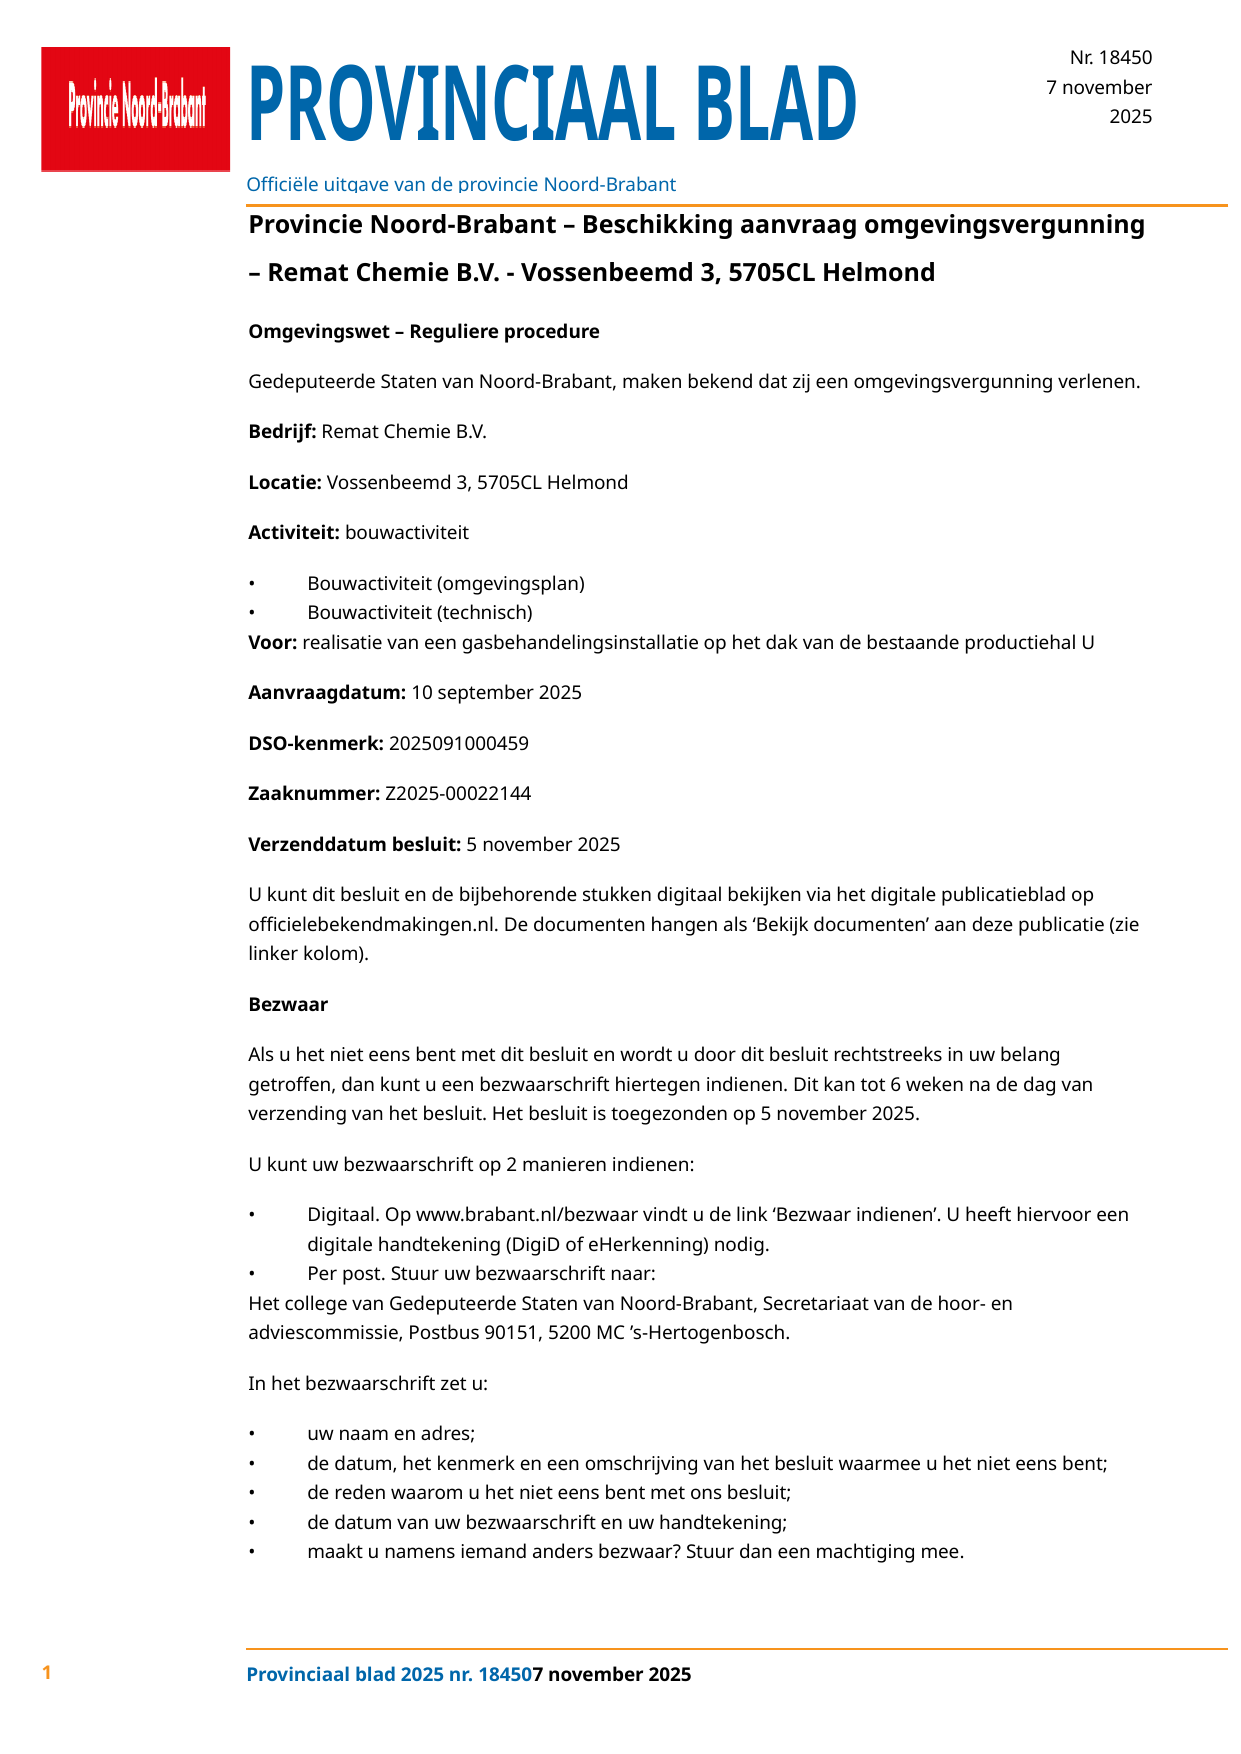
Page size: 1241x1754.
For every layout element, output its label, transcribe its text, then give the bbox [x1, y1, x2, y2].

list de datum, het kenmerk en een omschrijving van het besluit waarmee u het niet eens bent; [248, 1450, 1152, 1476]
list Bouwactiviteit (technisch) [248, 599, 1152, 625]
text In het bezwaarschrift zet u: [248, 1370, 1152, 1396]
list de datum van uw bezwaarschrift en uw handtekening; [248, 1509, 1152, 1535]
list maakt u namens iemand anders bezwaar? Stuur dan een machtiging mee. [248, 1539, 1152, 1564]
list Per post. Stuur uw bezwaarschrift naar: [248, 1260, 1152, 1286]
text Als u het niet eens bent met dit besluit en wordt u door dit besluit rechtstreeks in uw belang getroffen, dan kunt u een bezwaarschrift hiertegen indienen. Dit kan tot 6 weken na de dag van verzending van het besluit. Het besluit is toegezonden op 5 november 2025. [248, 1041, 1152, 1126]
text DSO-kenmerk: 2025091000459 [248, 730, 1152, 756]
text Activiteit: bouwactiviteit [248, 519, 1152, 545]
text Provincie Noord-Brabant – Beschikking aanvraag omgevingsvergunning – Remat Chemie B.V. - Vossenbeemd 3, 5705CL Helmond [248, 207, 1152, 288]
text Bezwaar [248, 991, 1152, 1017]
list Bouwactiviteit (omgevingsplan) [248, 570, 1152, 596]
list uw naam en adres; [248, 1420, 1152, 1446]
text Aanvraagdatum: 10 september 2025 [248, 679, 1152, 705]
text Voor: realisatie van een gasbehandelingsinstallatie op het dak van de bestaande productiehal U [248, 629, 1152, 655]
text U kunt dit besluit en de bijbehorende stukken digitaal bekijken via het digitale publicatieblad op officielebekendmakingen.nl. De documenten hangen als ‘Bekijk documenten’ aan deze publicatie (zie linker kolom). [248, 881, 1152, 966]
text Omgevingswet – Reguliere procedure [248, 318, 1152, 344]
text Het college van Gedeputeerde Staten van Noord-Brabant, Secretariaat van de hoor- en adviescommissie, Postbus 90151, 5200 MC ’s‑Hertogenbosch. [248, 1290, 1152, 1345]
text U kunt uw bezwaarschrift op 2 manieren indienen: [248, 1151, 1152, 1177]
list Digitaal. Op www.brabant.nl/bezwaar vindt u de link ‘Bezwaar indienen’. U heeft hiervoor een digitale handtekening (DigiD of eHerkenning) nodig. [248, 1201, 1152, 1257]
list de reden waarom u het niet eens bent met ons besluit; [248, 1479, 1152, 1505]
text Gedeputeerde Staten van Noord-Brabant, maken bekend dat zij een omgevingsvergunning verlenen. [248, 368, 1152, 394]
text Verzenddatum besluit: 5 november 2025 [248, 831, 1152, 857]
text Zaaknummer: Z2025-00022144 [248, 780, 1152, 806]
text Bedrijf: Remat Chemie B.V. [248, 419, 1152, 444]
text Locatie: Vossenbeemd 3, 5705CL Helmond [248, 469, 1152, 495]
picture [41, 47, 231, 172]
